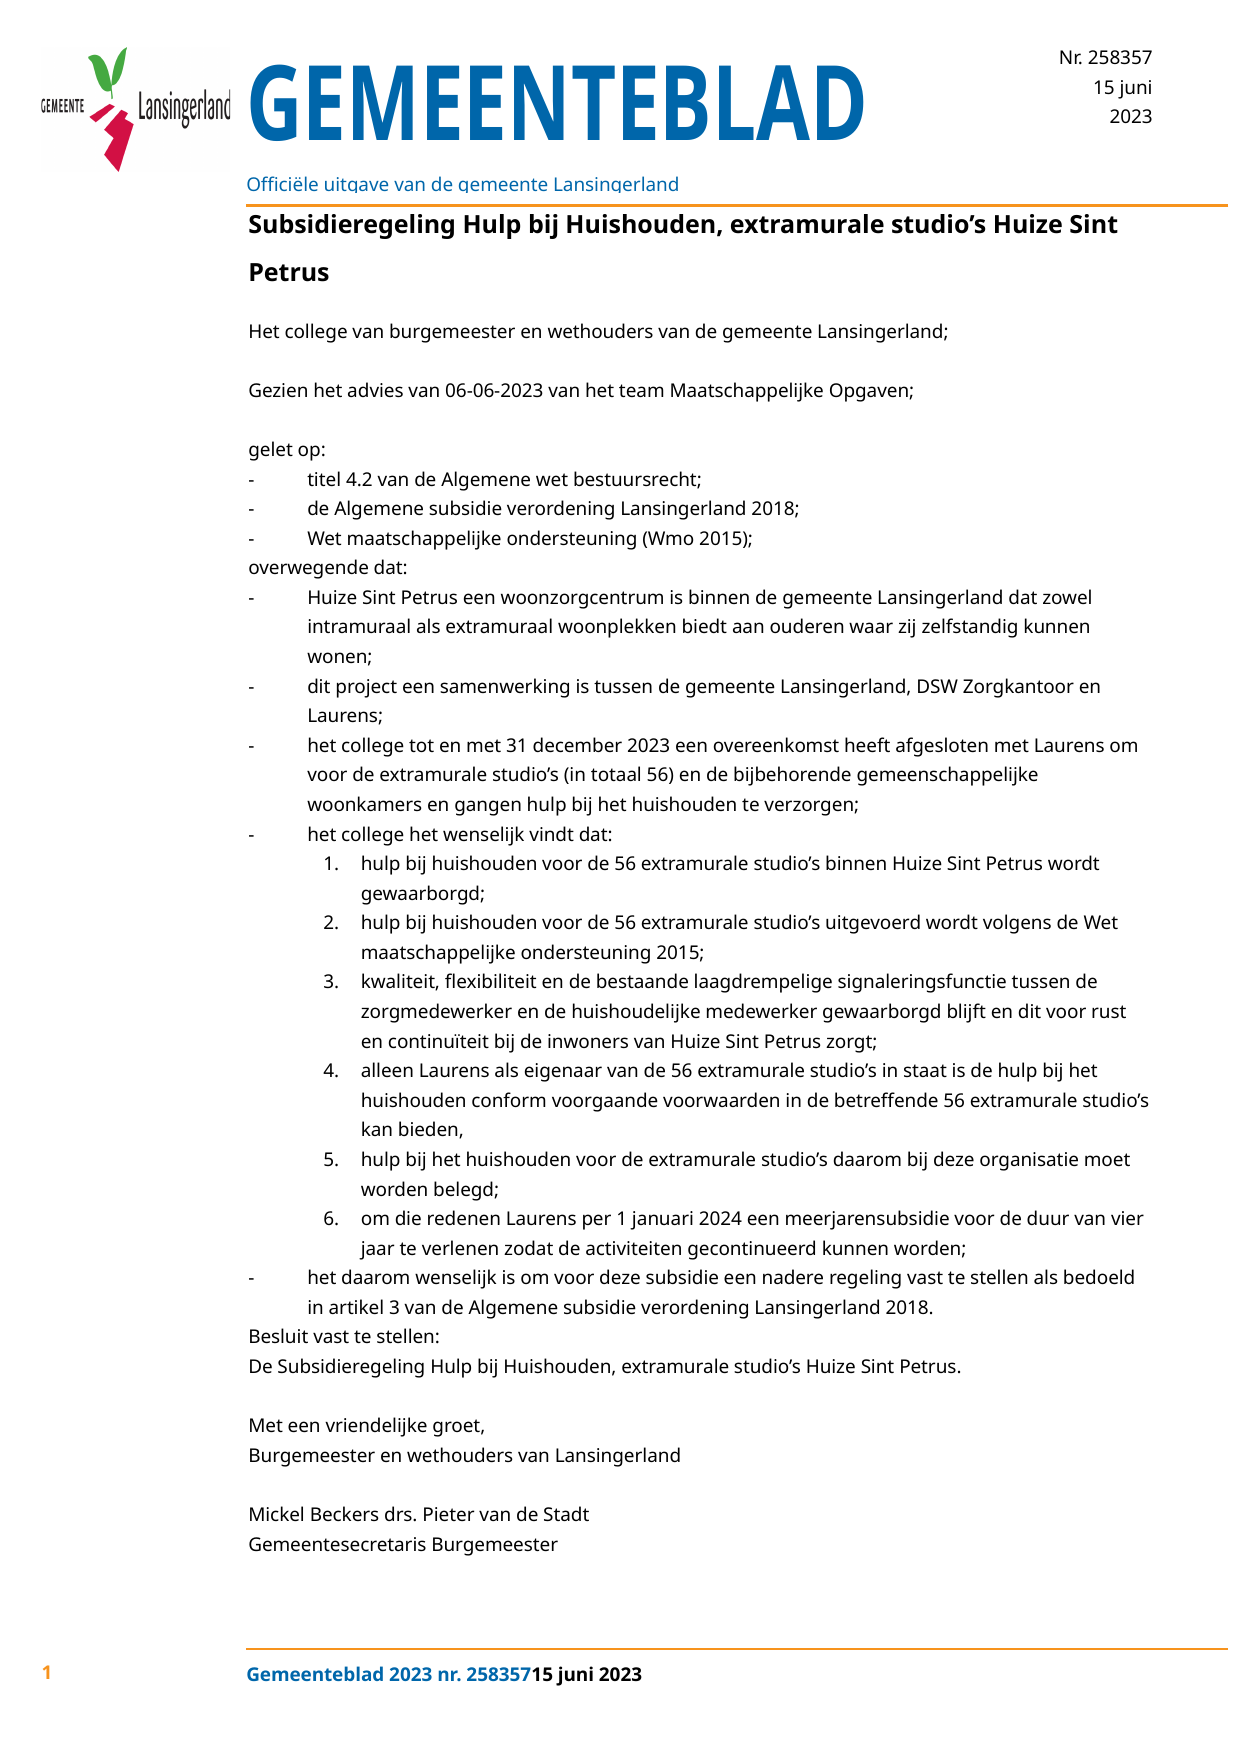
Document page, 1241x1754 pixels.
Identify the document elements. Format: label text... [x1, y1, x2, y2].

text Met een vriendelijke groet, [248, 1412, 1152, 1438]
list de Algemene subsidie verordening Lansingerland 2018; [248, 495, 1152, 521]
list kwaliteit, flexibiliteit en de bestaande laagdrempelige signaleringsfunctie tussen de zorgmedewerker en de huishoudelijke medewerker gewaarborgd blijft en dit voor rust en continuïteit bij de inwoners van Huize Sint Petrus zorgt; [323, 969, 1152, 1054]
text Gezien het advies van 06-06-2023 van het team Maatschappelijke Opgaven; [248, 377, 1152, 403]
text Subsidieregeling Hulp bij Huishouden, extramurale studio’s Huize Sint Petrus [248, 207, 1152, 288]
list het daarom wenselijk is om voor deze subsidie een nadere regeling vast te stellen als bedoeld in artikel 3 van de Algemene subsidie verordening Lansingerland 2018. [248, 1264, 1152, 1320]
text Besluit vast te stellen: [248, 1324, 1152, 1349]
list alleen Laurens als eigenaar van de 56 extramurale studio’s in staat is de hulp bij het huishouden conform voorgaande voorwaarden in de betreffende 56 extramurale studio’s kan bieden, [323, 1057, 1152, 1142]
text Burgemeester en wethouders van Lansingerland [248, 1442, 1152, 1468]
text gelet op: [248, 436, 1152, 462]
text Gemeentesecretaris Burgemeester [248, 1531, 1152, 1557]
text overwegende dat: [248, 554, 1152, 580]
text Het college van burgemeester en wethouders van de gemeente Lansingerland; [248, 318, 1152, 344]
list om die redenen Laurens per 1 januari 2024 een meerjarensubsidie voor de duur van vier jaar te verlenen zodat de activiteiten gecontinueerd kunnen worden; [323, 1205, 1152, 1261]
list hulp bij huishouden voor de 56 extramurale studio’s binnen Huize Sint Petrus wordt gewaarborgd; [323, 850, 1152, 906]
list het college tot en met 31 december 2023 een overeenkomst heeft afgesloten met Laurens om voor de extramurale studio’s (in totaal 56) en de bijbehorende gemeenschappelijke woonkamers en gangen hulp bij het huishouden te verzorgen; [248, 732, 1152, 817]
list dit project een samenwerking is tussen de gemeente Lansingerland, DSW Zorgkantoor en Laurens; [248, 673, 1152, 728]
list titel 4.2 van de Algemene wet bestuursrecht; [248, 466, 1152, 492]
list Huize Sint Petrus een woonzorgcentrum is binnen de gemeente Lansingerland dat zowel intramuraal als extramuraal woonplekken biedt aan ouderen waar zij zelfstandig kunnen wonen; [248, 584, 1152, 669]
list hulp bij het huishouden voor de extramurale studio’s daarom bij deze organisatie moet worden belegd; [323, 1146, 1152, 1202]
text Mickel Beckers drs. Pieter van de Stadt [248, 1501, 1152, 1527]
picture [41, 47, 231, 172]
list het college het wenselijk vindt dat: [248, 821, 1152, 847]
list Wet maatschappelijke ondersteuning (Wmo 2015); [248, 525, 1152, 551]
text De Subsidieregeling Hulp bij Huishouden, extramurale studio’s Huize Sint Petrus. [248, 1353, 1152, 1379]
list hulp bij huishouden voor de 56 extramurale studio’s uitgevoerd wordt volgens de Wet maatschappelijke ondersteuning 2015; [323, 909, 1152, 965]
